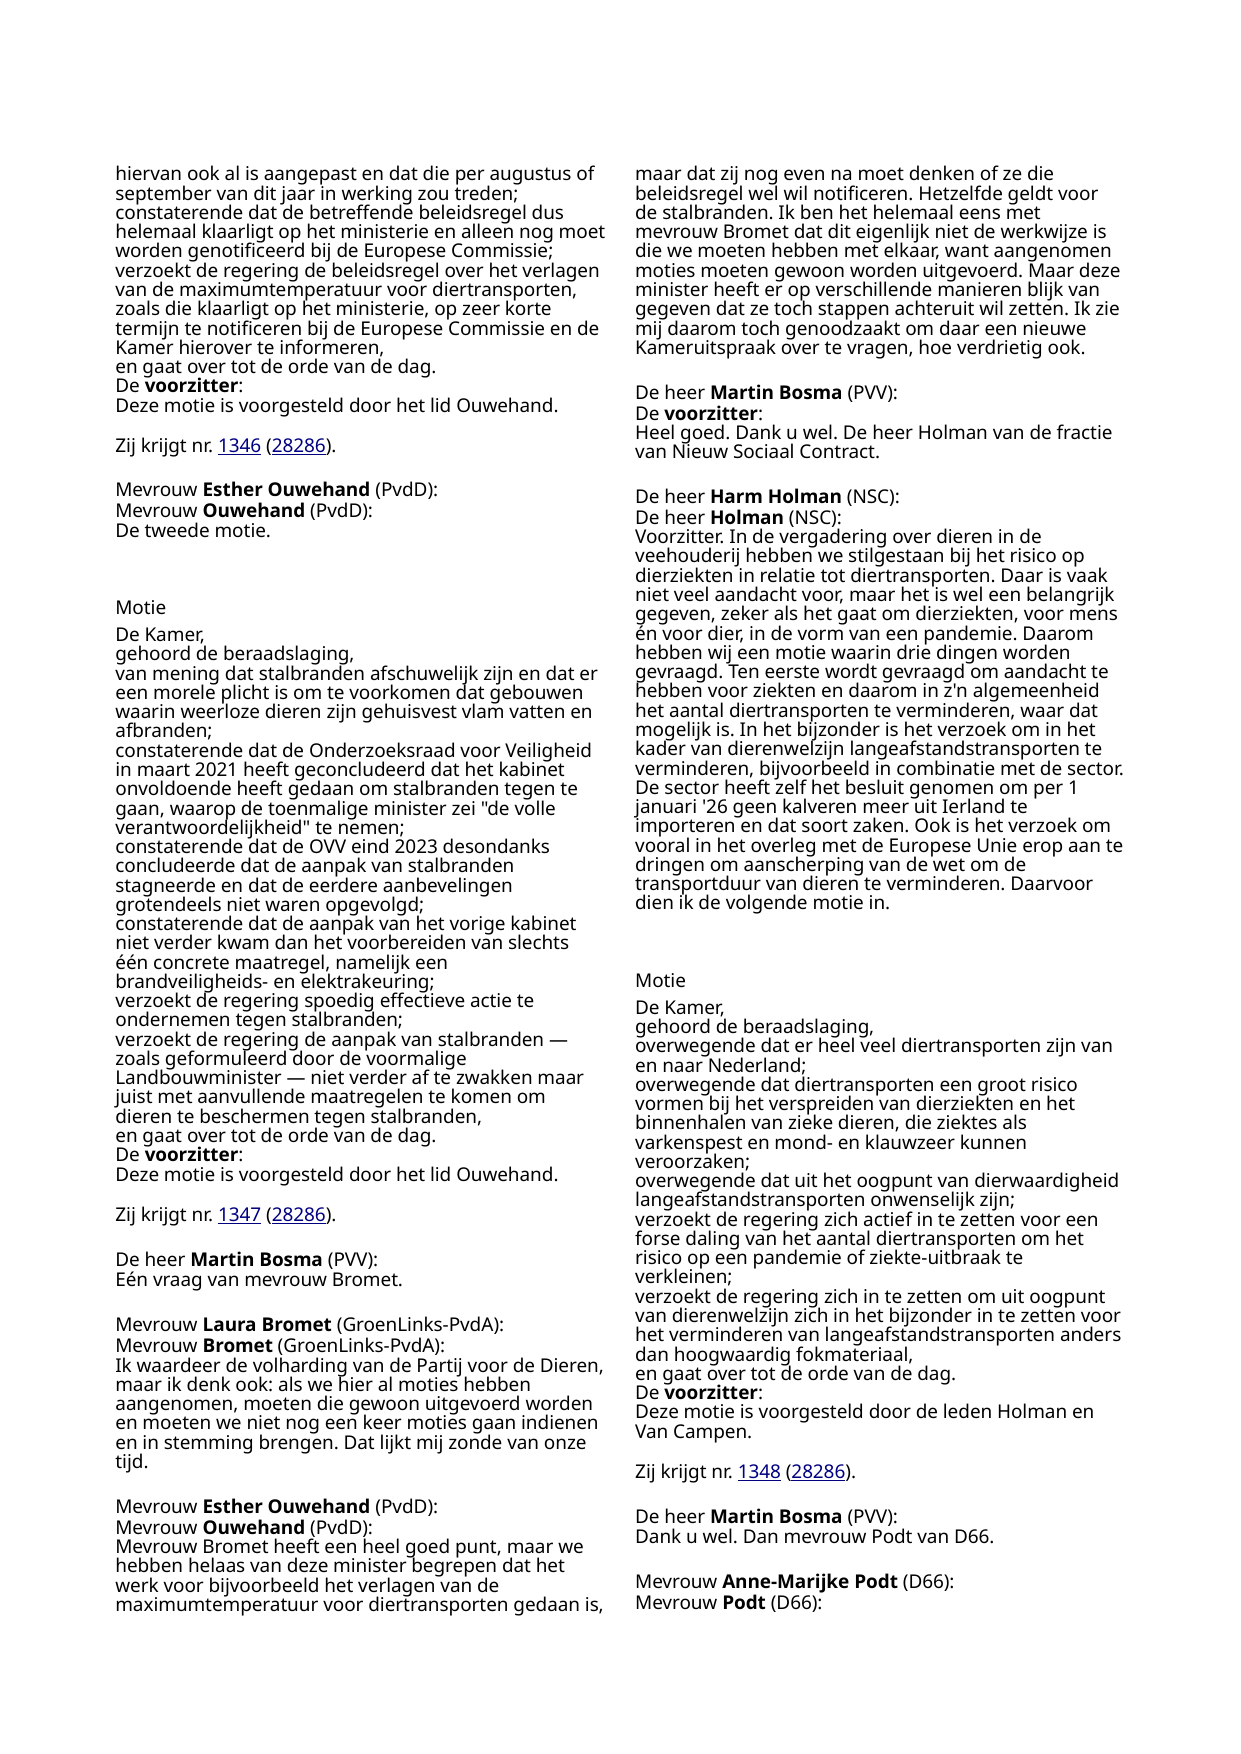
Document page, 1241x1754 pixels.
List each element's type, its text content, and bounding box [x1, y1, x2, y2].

text Deze motie is voorgesteld door het lid Ouwehand. [115, 397, 605, 416]
text gehoord de beraadslaging, [115, 645, 605, 664]
text Mevrouw Anne-Marijke Podt (D66): [635, 1569, 1125, 1594]
text constaterende dat de aanpak van het vorige kabinet niet verder kwam dan het voorbereiden van slechts één concrete maatregel, namelijk een brandveiligheids- en elektrakeuring; [115, 915, 605, 992]
text verzoekt de regering zich actief in te zetten voor een forse daling van het aantal diertransporten om het risico op een pandemie of ziekte-uitbraak te verkleinen; [635, 1211, 1125, 1288]
text Mevrouw Ouwehand (PvdD): [115, 1519, 605, 1538]
text Motie [115, 594, 605, 620]
text Mevrouw Ouwehand (PvdD): [115, 502, 605, 522]
text Ik waardeer de volharding van de Partij voor de Dieren, maar ik denk ook: als we hier al moties hebben aangenomen, moeten die gewoon uitgevoerd worden en moeten we niet nog een keer moties gaan indienen en in stemming brengen. Dat lijkt mij zonde van onze tijd. [115, 1357, 605, 1472]
text Mevrouw Bromet (GroenLinks-PvdA): [115, 1337, 605, 1357]
text verzoekt de regering de beleidsregel over het verlagen van de maximumtemperatuur voor diertransporten, zoals die klaarligt op het ministerie, op zeer korte termijn te notificeren bij de Europese Commissie en de Kamer hierover te informeren, [115, 262, 605, 358]
text De heer Martin Bosma (PVV): [635, 379, 1125, 404]
text Motie [635, 967, 1125, 993]
text Deze motie is voorgesteld door het lid Ouwehand. [115, 1166, 605, 1185]
text Dank u wel. Dan mevrouw Podt van D66. [635, 1528, 1125, 1548]
text Mevrouw Esther Ouwehand (PvdD): [115, 1493, 605, 1519]
text en gaat over tot de orde van de dag. [115, 1127, 605, 1146]
text overwegende dat er heel veel diertransporten zijn van en naar Nederland; [635, 1037, 1125, 1076]
text De heer Martin Bosma (PVV): [115, 1246, 605, 1271]
text constaterende dat de OVV eind 2023 desondanks concludeerde dat de aanpak van stalbranden stagneerde en dat de eerdere aanbevelingen grotendeels niet waren opgevolgd; [115, 838, 605, 915]
text maar dat zij nog even na moet denken of ze die beleidsregel wel wil notificeren. Hetzelfde geldt voor de stalbranden. Ik ben het helemaal eens met mevrouw Bromet dat dit eigenlijk niet de werkwijze is die we moeten hebben met elkaar, want aangenomen moties moeten gewoon worden uitgevoerd. Maar deze minister heeft er op verschillende manieren blijk van gegeven dat ze toch stappen achteruit wil zetten. Ik zie mij daarom toch genoodzaakt om daar een nieuwe Kameruitspraak over te vragen, hoe verdrietig ook. [635, 165, 1125, 358]
text De heer Holman (NSC): [635, 509, 1125, 528]
text De Kamer, [635, 999, 1125, 1018]
text verzoekt de regering zich in te zetten om uit oogpunt van dierenwelzijn zich in het bijzonder in te zetten voor het verminderen van langeafstandstransporten anders dan hoogwaardig fokmateriaal, [635, 1288, 1125, 1365]
text De heer Harm Holman (NSC): [635, 483, 1125, 509]
text De Kamer, [115, 626, 605, 645]
text verzoekt de regering de aanpak van stalbranden — zoals geformuleerd door de voormalige Landbouwminister — niet verder af te zwakken maar juist met aanvullende maatregelen te komen om dieren te beschermen tegen stalbranden, [115, 1031, 605, 1127]
text Zij krijgt nr. 1348 (28286). [635, 1463, 1125, 1482]
text gehoord de beraadslaging, [635, 1018, 1125, 1037]
text en gaat over tot de orde van de dag. [115, 358, 605, 377]
text Mevrouw Laura Bromet (GroenLinks-PvdA): [115, 1312, 605, 1337]
text constaterende dat de Onderzoeksraad voor Veiligheid in maart 2021 heeft geconcludeerd dat het kabinet onvoldoende heeft gedaan om stalbranden tegen te gaan, waarop de toenmalige minister zei "de volle verantwoordelijkheid" te nemen; [115, 742, 605, 838]
text verzoekt de regering spoedig effectieve actie te ondernemen tegen stalbranden; [115, 992, 605, 1031]
text De tweede motie. [115, 522, 605, 541]
text De heer Martin Bosma (PVV): [635, 1503, 1125, 1528]
text Mevrouw Podt (D66): [635, 1594, 1125, 1614]
text constaterende dat de betreffende beleidsregel dus helemaal klaarligt op het ministerie en alleen nog moet worden genotificeerd bij de Europese Commissie; [115, 204, 605, 262]
text Voorzitter. In de vergadering over dieren in de veehouderij hebben we stilgestaan bij het risico op dierziekten in relatie tot diertransporten. Daar is vaak niet veel aandacht voor, maar het is wel een belangrijk gegeven, zeker als het gaat om dierziekten, voor mens én voor dier, in de vorm van een pandemie. Daarom hebben wij een motie waarin drie dingen worden gevraagd. Ten eerste wordt gevraagd om aandacht te hebben voor ziekten en daarom in z'n algemeenheid het aantal diertransporten te verminderen, waar dat mogelijk is. In het bijzonder is het verzoek om in het kader van dierenwelzijn langeafstandstransporten te verminderen, bijvoorbeeld in combinatie met de sector. De sector heeft zelf het besluit genomen om per 1 januari '26 geen kalveren meer uit Ierland te importeren en dat soort zaken. Ook is het verzoek om vooral in het overleg met de Europese Unie erop aan te dringen om aanscherping van de wet om de transportduur van dieren te verminderen. Daarvoor dien ik de volgende motie in. [635, 528, 1125, 914]
text hiervan ook al is aangepast en dat die per augustus of september van dit jaar in werking zou treden; [115, 165, 605, 204]
text Zij krijgt nr. 1347 (28286). [115, 1206, 605, 1225]
text De voorzitter: [635, 1384, 1125, 1403]
text Heel goed. Dank u wel. De heer Holman van de fractie van Nieuw Sociaal Contract. [635, 424, 1125, 462]
text en gaat over tot de orde van de dag. [635, 1365, 1125, 1384]
text Eén vraag van mevrouw Bromet. [115, 1271, 605, 1291]
text Zij krijgt nr. 1346 (28286). [115, 437, 605, 456]
text De voorzitter: [115, 377, 605, 397]
text De voorzitter: [635, 404, 1125, 424]
text Mevrouw Bromet heeft een heel goed punt, maar we hebben helaas van deze minister begrepen dat het werk voor bijvoorbeeld het verlagen van de maximumtemperatuur voor diertransporten gedaan is, [115, 1538, 605, 1615]
text overwegende dat uit het oogpunt van dierwaardigheid langeafstandstransporten onwenselijk zijn; [635, 1172, 1125, 1211]
text De voorzitter: [115, 1146, 605, 1166]
text Deze motie is voorgesteld door de leden Holman en Van Campen. [635, 1403, 1125, 1442]
text overwegende dat diertransporten een groot risico vormen bij het verspreiden van dierziekten en het binnenhalen van zieke dieren, die ziektes als varkenspest en mond- en klauwzeer kunnen veroorzaken; [635, 1076, 1125, 1172]
text van mening dat stalbranden afschuwelijk zijn en dat er een morele plicht is om te voorkomen dat gebouwen waarin weerloze dieren zijn gehuisvest vlam vatten en afbranden; [115, 664, 605, 742]
text Mevrouw Esther Ouwehand (PvdD): [115, 477, 605, 502]
